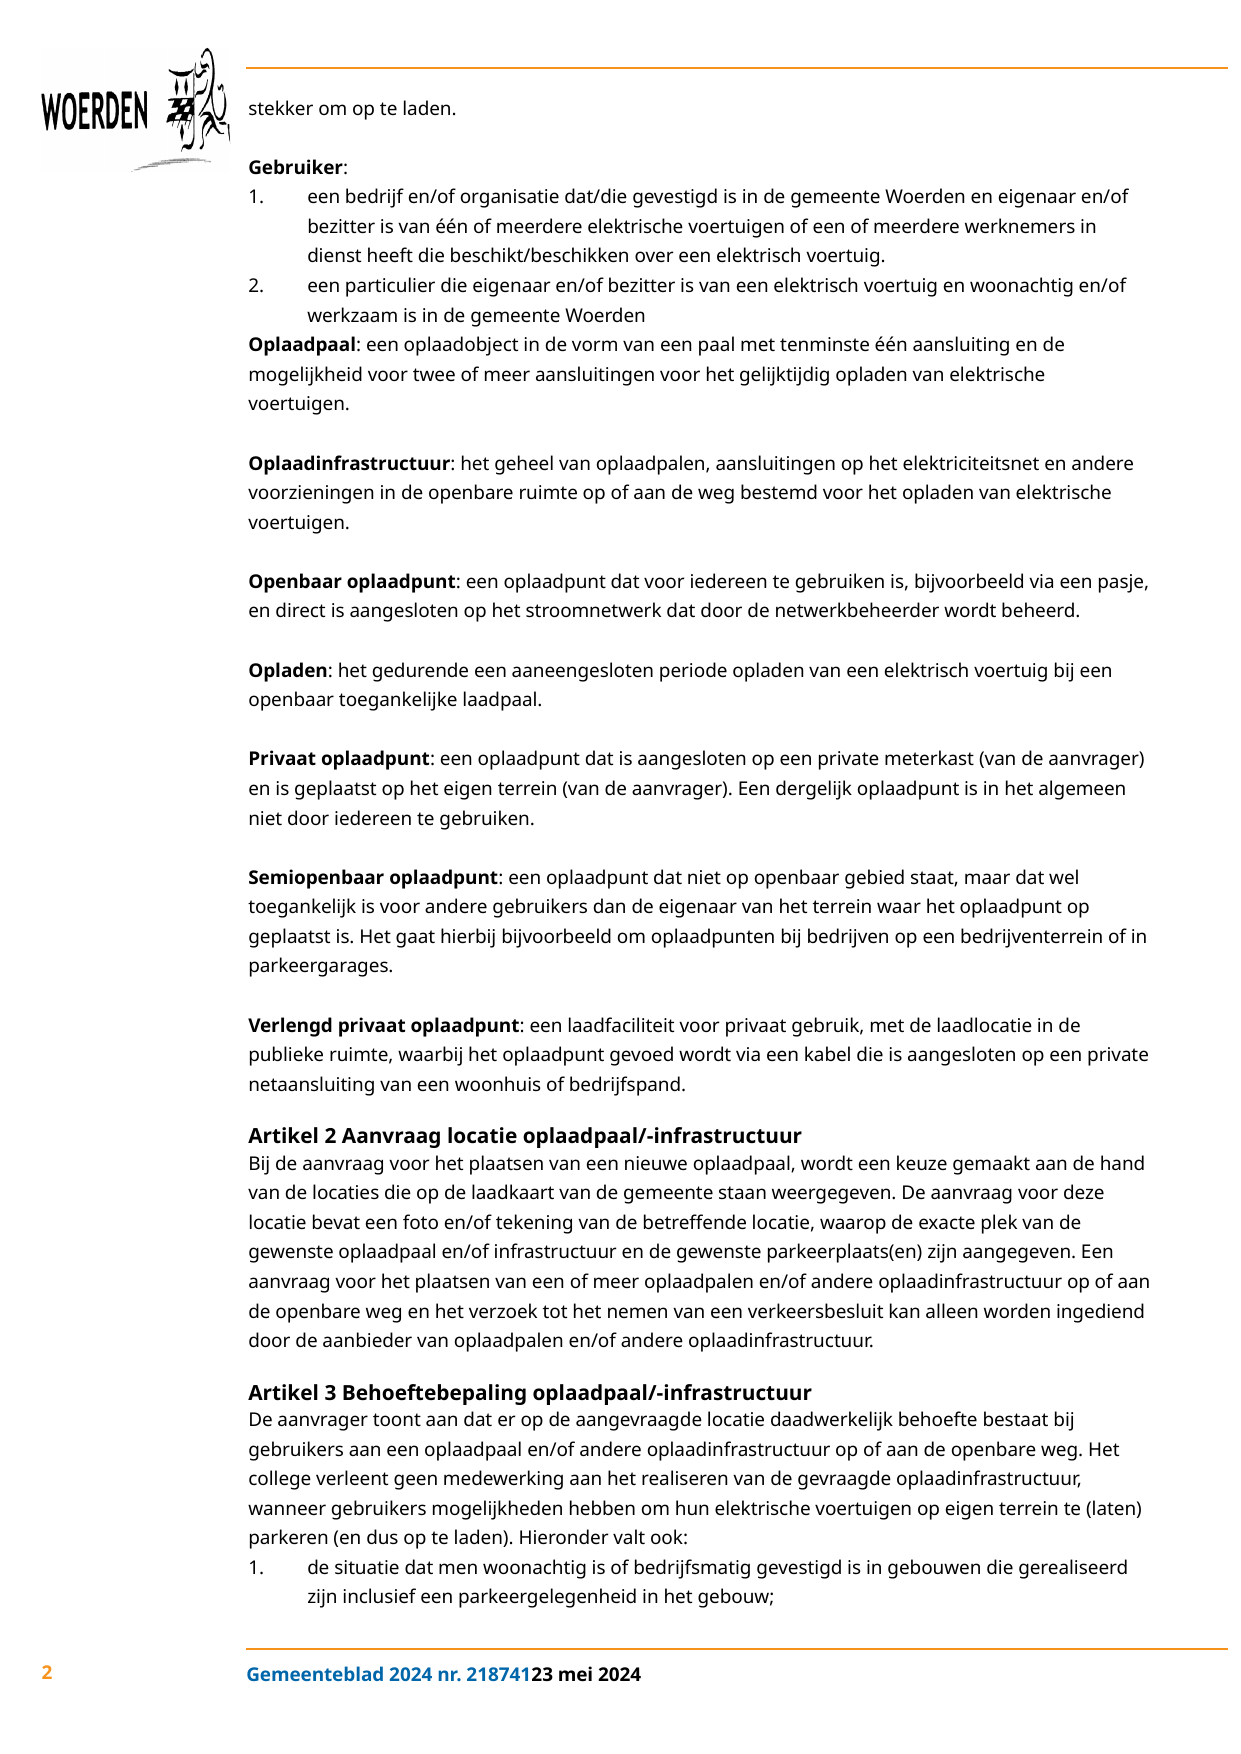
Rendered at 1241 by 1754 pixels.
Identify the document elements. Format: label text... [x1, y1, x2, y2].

text De aanvrager toont aan dat er op de aangevraagde locatie daadwerkelijk behoefte bestaat bij gebruikers aan een oplaadpaal en/of andere oplaadinfrastructuur op of aan de openbare weg. Het college verleent geen medewerking aan het realiseren van de gevraagde oplaadinfrastructuur, wanneer gebruikers mogelijkheden hebben om hun elektrische voertuigen op eigen terrein te (laten) parkeren (en dus op te laden). Hieronder valt ook: [248, 1406, 1152, 1550]
text Oplaadinfrastructuur: het geheel van oplaadpalen, aansluitingen op het elektriciteitsnet en andere voorzieningen in de openbare ruimte op of aan de weg bestemd voor het opladen van elektrische voertuigen. [248, 450, 1152, 535]
picture [41, 47, 231, 172]
text Oplaadpaal: een oplaadobject in de vorm van een paal met tenminste één aansluiting en de mogelijkheid voor twee of meer aansluitingen voor het gelijktijdig opladen van elektrische voertuigen. [248, 331, 1152, 416]
text Artikel 3 Behoeftebepaling oplaadpaal/-infrastructuur [248, 1378, 1152, 1406]
list de situatie dat men woonachtig is of bedrijfsmatig gevestigd is in gebouwen die gerealiseerd zijn inclusief een parkeergelegenheid in het gebouw; [248, 1554, 1152, 1609]
text Artikel 2 Aanvraag locatie oplaadpaal/-infrastructuur [248, 1121, 1152, 1150]
text Gebruiker: [248, 154, 1152, 180]
text Privaat oplaadpunt: een oplaadpunt dat is aangesloten op een private meterkast (van de aanvrager) en is geplaatst op het eigen terrein (van de aanvrager). Een dergelijk oplaadpunt is in het algemeen niet door iedereen te gebruiken. [248, 746, 1152, 831]
list een particulier die eigenaar en/of bezitter is van een elektrisch voertuig en woonachtig en/of werkzaam is in de gemeente Woerden [248, 272, 1152, 328]
text Semiopenbaar oplaadpunt: een oplaadpunt dat niet op openbaar gebied staat, maar dat wel toegankelijk is voor andere gebruikers dan de eigenaar van het terrein waar het oplaadpunt op geplaatst is. Het gaat hierbij bijvoorbeeld om oplaadpunten bij bedrijven op een bedrijventerrein of in parkeergarages. [248, 864, 1152, 978]
text Bij de aanvraag voor het plaatsen van een nieuwe oplaadpaal, wordt een keuze gemaakt aan de hand van de locaties die op de laadkaart van de gemeente staan weergegeven. De aanvraag voor deze locatie bevat een foto en/of tekening van de betreffende locatie, waarop de exacte plek van de gewenste oplaadpaal en/of infrastructuur en de gewenste parkeerplaats(en) zijn aangegeven. Een aanvraag voor het plaatsen van een of meer oplaadpalen en/of andere oplaadinfrastructuur op of aan de openbare weg en het verzoek tot het nemen van een verkeersbesluit kan alleen worden ingediend door de aanbieder van oplaadpalen en/of andere oplaadinfrastructuur. [248, 1150, 1152, 1353]
text Opladen: het gedurende een aaneengesloten periode opladen van een elektrisch voertuig bij een openbaar toegankelijke laadpaal. [248, 657, 1152, 712]
text stekker om op te laden. [248, 95, 1152, 121]
list een bedrijf en/of organisatie dat/die gevestigd is in de gemeente Woerden en eigenaar en/of bezitter is van één of meerdere elektrische voertuigen of een of meerdere werknemers in dienst heeft die beschikt/beschikken over een elektrisch voertuig. [248, 183, 1152, 268]
text Openbaar oplaadpunt: een oplaadpunt dat voor iedereen te gebruiken is, bijvoorbeeld via een pasje, en direct is aangesloten op het stroomnetwerk dat door de netwerkbeheerder wordt beheerd. [248, 568, 1152, 623]
text Verlengd privaat oplaadpunt: een laadfaciliteit voor privaat gebruik, met de laadlocatie in de publieke ruimte, waarbij het oplaadpunt gevoed wordt via een kabel die is aangesloten op een private netaansluiting van een woonhuis of bedrijfspand. [248, 1012, 1152, 1097]
